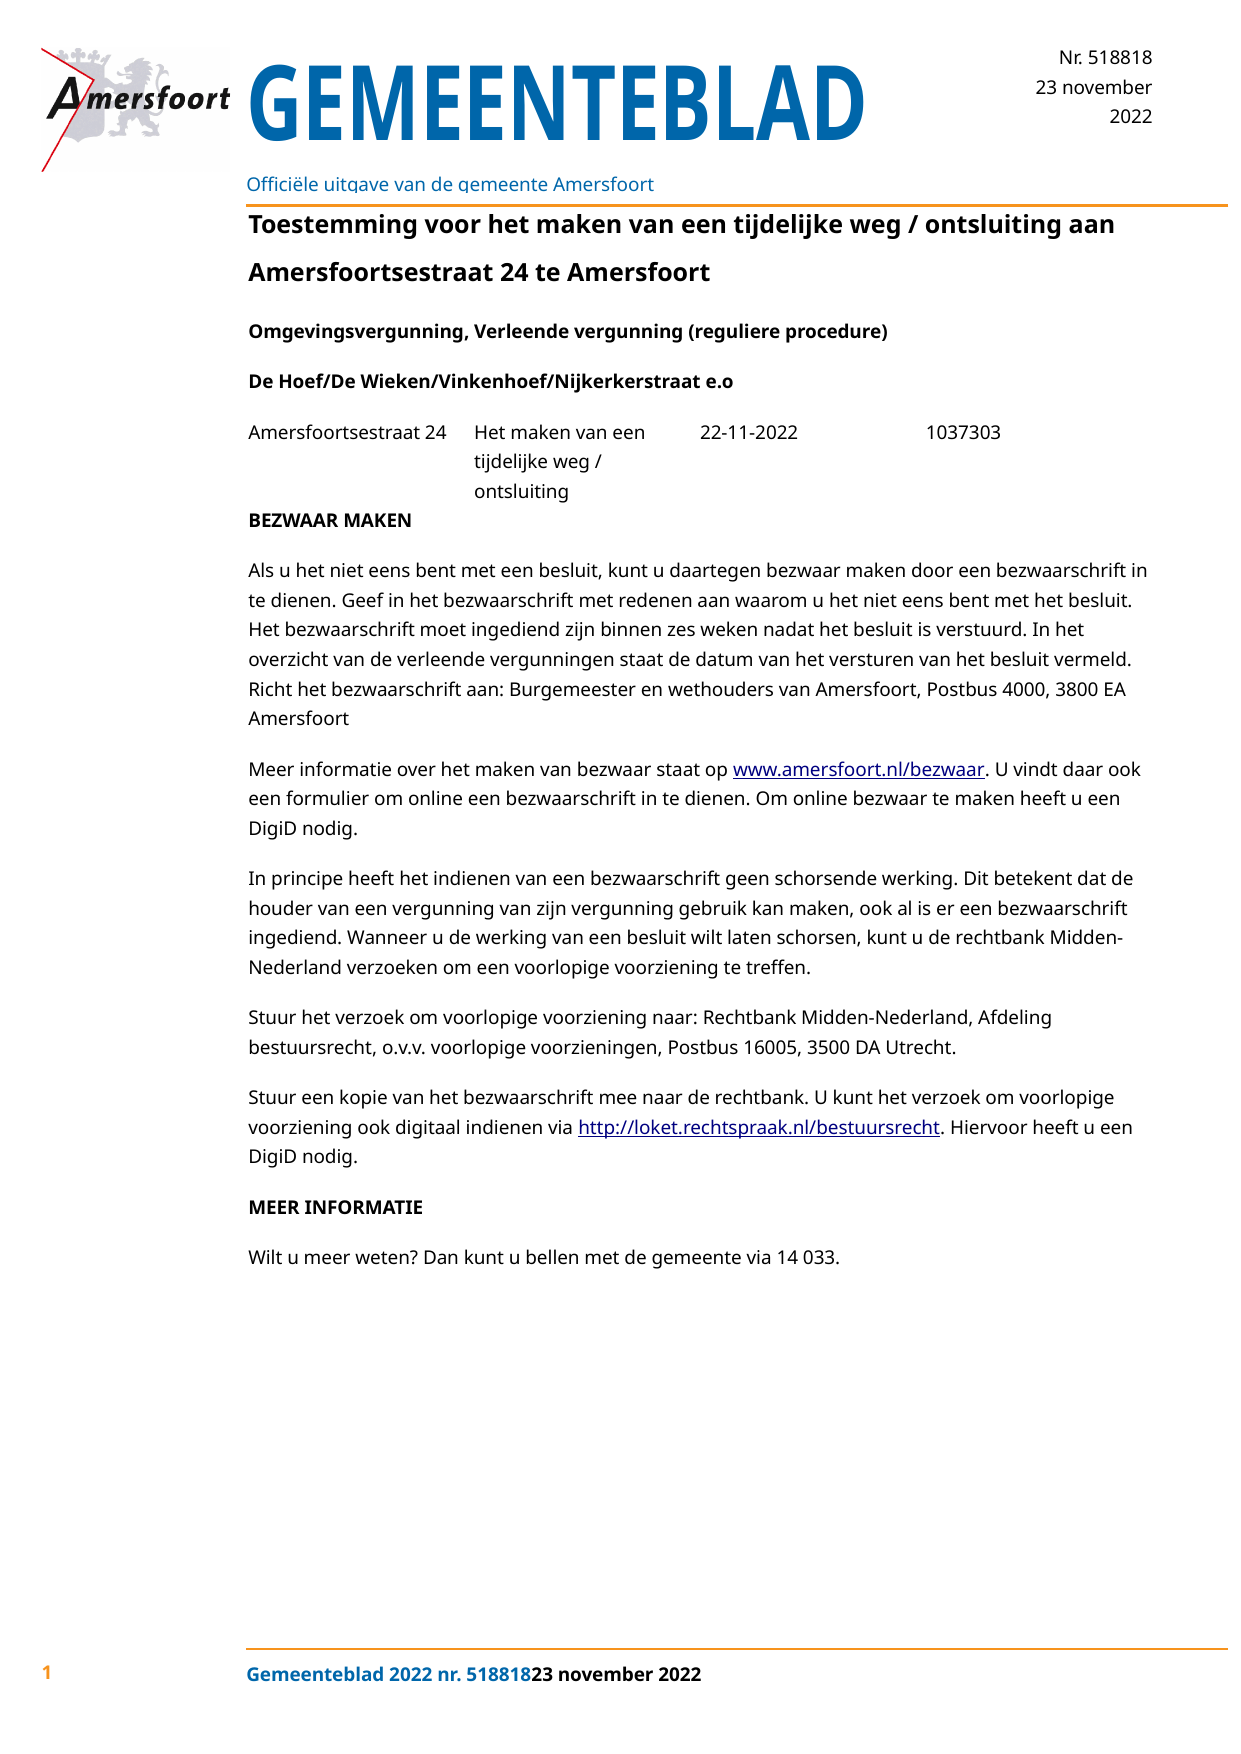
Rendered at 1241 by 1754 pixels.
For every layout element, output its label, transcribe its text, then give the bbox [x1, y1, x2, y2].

text Toestemming voor het maken van een tijdelijke weg / ontsluiting aan Amersfoortsestraat 24 te Amersfoort [248, 207, 1152, 288]
table_header Het maken van een tijdelijke weg / ontsluiting [474, 419, 700, 504]
table_header Amersfoortsestraat 24 [248, 419, 474, 504]
text De Hoef/De Wieken/Vinkenhoef/Nijkerkerstraat e.o [248, 368, 1152, 394]
text Wilt u meer weten? Dan kunt u bellen met de gemeente via 14 033. [248, 1244, 1152, 1270]
table_header 1037303 [926, 419, 1152, 504]
picture [41, 47, 231, 172]
text MEER INFORMATIE [248, 1194, 1152, 1220]
text Meer informatie over het maken van bezwaar staat op www.amersfoort.nl/bezwaar. U vindt daar ook een formulier om online een bezwaarschrift in te dienen. Om online bezwaar te maken heeft u een DigiD nodig. [248, 756, 1152, 841]
text In principe heeft het indienen van een bezwaarschrift geen schorsende werking. Dit betekent dat de houder van een vergunning van zijn vergunning gebruik kan maken, ook al is er een bezwaarschrift ingediend. Wanneer u de werking van een besluit wilt laten schorsen, kunt u de rechtbank Midden-Nederland verzoeken om een voorlopige voorziening te treffen. [248, 865, 1152, 980]
text Als u het niet eens bent met een besluit, kunt u daartegen bezwaar maken door een bezwaarschrift in te dienen. Geef in het bezwaarschrift met redenen aan waarom u het niet eens bent met het besluit. Het bezwaarschrift moet ingediend zijn binnen zes weken nadat het besluit is verstuurd. In het overzicht van de verleende vergunningen staat de datum van het versturen van het besluit vermeld. Richt het bezwaarschrift aan: Burgemeester en wethouders van Amersfoort, Postbus 4000, 3800 EA Amersfoort [248, 557, 1152, 731]
table_header 22-11-2022 [700, 419, 926, 504]
text BEZWAAR MAKEN [248, 507, 1152, 533]
text Omgevingsvergunning, Verleende vergunning (reguliere procedure) [248, 318, 1152, 344]
text Stuur een kopie van het bezwaarschrift mee naar de rechtbank. U kunt het verzoek om voorlopige voorziening ook digitaal indienen via http://loket.rechtspraak.nl/bestuursrecht. Hiervoor heeft u een DigiD nodig. [248, 1084, 1152, 1169]
text Stuur het verzoek om voorlopige voorziening naar: Rechtbank Midden-Nederland, Afdeling bestuursrecht, o.v.v. voorlopige voorzieningen, Postbus 16005, 3500 DA Utrecht. [248, 1004, 1152, 1060]
